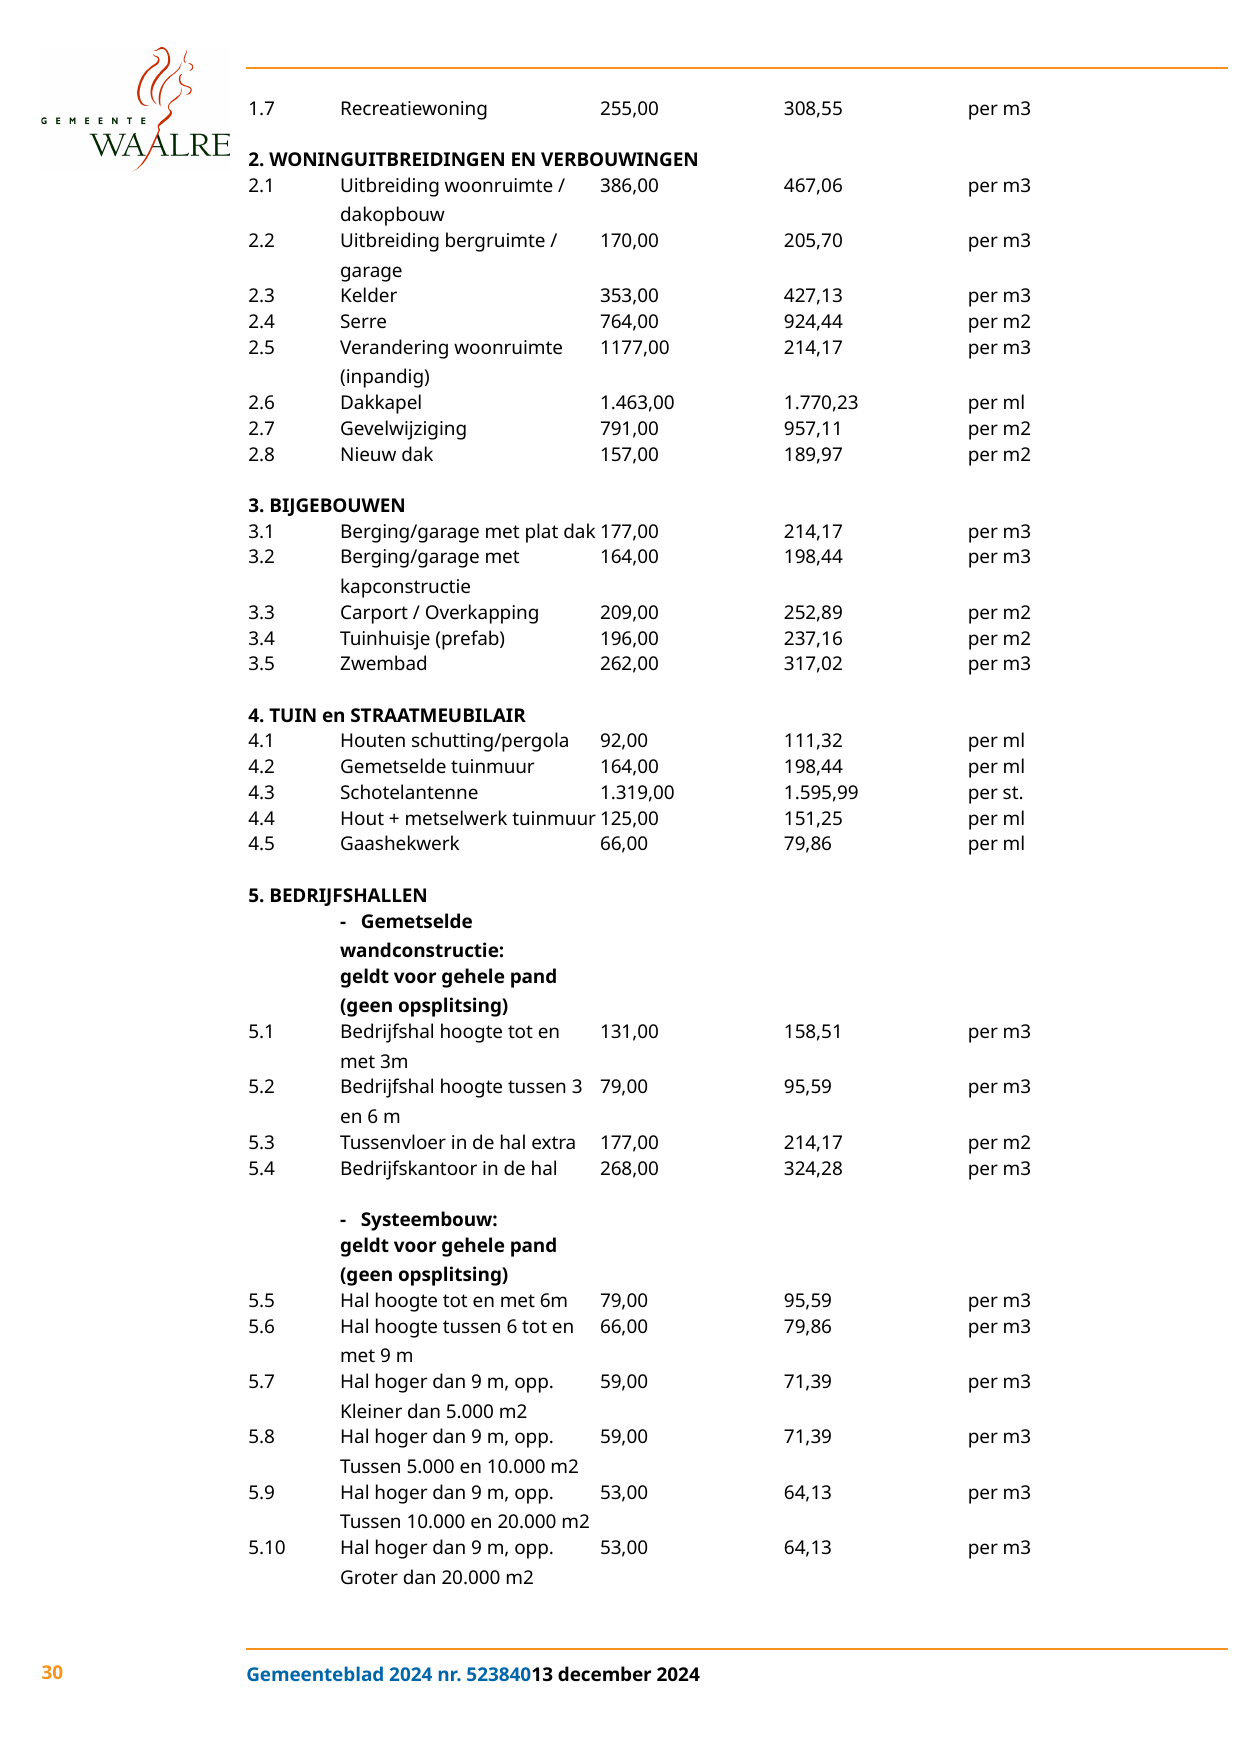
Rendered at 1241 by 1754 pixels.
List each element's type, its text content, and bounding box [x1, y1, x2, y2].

table_cell per m2 [968, 1129, 1152, 1155]
table_cell 2.1 [248, 172, 340, 227]
table_cell 79,86 [784, 831, 968, 856]
table_cell [968, 1181, 1152, 1206]
table_cell 79,00 [600, 1074, 784, 1129]
table_cell 427,13 [784, 283, 968, 308]
table_cell 158,51 [784, 1019, 968, 1074]
table_cell Carport / Overkapping [340, 599, 600, 625]
table_cell per m3 [968, 1313, 1152, 1368]
table_cell [340, 856, 600, 882]
table_cell [784, 856, 968, 882]
table_cell [600, 963, 784, 1018]
table_cell 2.2 [248, 227, 340, 283]
table_cell 3.4 [248, 625, 340, 651]
table_cell 164,00 [600, 544, 784, 599]
table_cell per ml [968, 754, 1152, 779]
table_cell per st. [968, 779, 1152, 805]
table_cell 2.7 [248, 415, 340, 441]
table_cell [600, 908, 784, 963]
table_cell 2.8 [248, 441, 340, 467]
table_cell 198,44 [784, 544, 968, 599]
table_cell 4.3 [248, 779, 340, 805]
table_cell 59,00 [600, 1368, 784, 1424]
table_cell 5.7 [248, 1368, 340, 1424]
table_cell 5.6 [248, 1313, 340, 1368]
table_cell [968, 908, 1152, 963]
table_cell 205,70 [784, 227, 968, 283]
table_cell [784, 1206, 968, 1232]
table_cell Berging/garage met plat dak [340, 518, 600, 544]
table_cell geldt voor gehele pand (geen opsplitsing) [340, 1232, 600, 1287]
table_cell 66,00 [600, 831, 784, 856]
table_cell Tussenvloer in de hal extra [340, 1129, 600, 1155]
table_cell 189,97 [784, 441, 968, 467]
table_cell 2.5 [248, 334, 340, 389]
table_cell [968, 1206, 1152, 1232]
table_cell [248, 676, 1152, 702]
table_cell 317,02 [784, 651, 968, 676]
table_cell 53,00 [600, 1534, 784, 1589]
table_cell 53,00 [600, 1479, 784, 1534]
table_cell [784, 882, 968, 908]
table_cell 467,06 [784, 172, 968, 227]
table_cell 1.463,00 [600, 389, 784, 415]
table_cell per m3 [968, 1534, 1152, 1589]
table_cell [784, 1232, 968, 1287]
table_cell 262,00 [600, 651, 784, 676]
table_cell Uitbreiding bergruimte / garage [340, 227, 600, 283]
table_cell 386,00 [600, 172, 784, 227]
table_cell [600, 1206, 784, 1232]
table_cell 1.319,00 [600, 779, 784, 805]
table_cell 5.3 [248, 1129, 340, 1155]
table_cell 3.5 [248, 651, 340, 676]
table_cell [600, 1181, 784, 1206]
table_cell 5.2 [248, 1074, 340, 1129]
table_cell [600, 1232, 784, 1287]
table_cell Bedrijfshal hoogte tot en met 3m [340, 1019, 600, 1074]
table_cell [784, 963, 968, 1018]
table_cell per ml [968, 805, 1152, 831]
table_cell 157,00 [600, 441, 784, 467]
table_cell 791,00 [600, 415, 784, 441]
table_cell 5.8 [248, 1424, 340, 1479]
table_cell per m3 [968, 651, 1152, 676]
table_cell Bedrijfshal hoogte tussen 3 en 6 m [340, 1074, 600, 1129]
table_cell 2.3 [248, 283, 340, 308]
table_cell Uitbreiding woonruimte / dakopbouw [340, 172, 600, 227]
table_cell [600, 856, 784, 882]
table_cell 198,44 [784, 754, 968, 779]
table_cell [248, 963, 340, 1018]
table_cell 1177,00 [600, 334, 784, 389]
table_cell - Gemetselde wandconstructie: [340, 908, 600, 963]
table_cell per ml [968, 389, 1152, 415]
table_cell Serre [340, 308, 600, 334]
table_cell 255,00 [600, 95, 784, 121]
table_cell 2.6 [248, 389, 340, 415]
table_cell [248, 121, 1152, 146]
table_cell [968, 882, 1152, 908]
table_cell 214,17 [784, 334, 968, 389]
table_cell 5. BEDRIJFSHALLEN [248, 882, 600, 908]
table_cell [968, 963, 1152, 1018]
table_cell per m3 [968, 227, 1152, 283]
table_cell 252,89 [784, 599, 968, 625]
table_cell per ml [968, 728, 1152, 753]
table_cell Nieuw dak [340, 441, 600, 467]
table_cell Hal hoger dan 9 m, opp. Tussen 5.000 en 10.000 m2 [340, 1424, 600, 1479]
table_cell 64,13 [784, 1534, 968, 1589]
table_cell [248, 467, 1152, 492]
table_cell Gaashekwerk [340, 831, 600, 856]
table_cell Verandering woonruimte (inpandig) [340, 334, 600, 389]
table_cell 71,39 [784, 1368, 968, 1424]
table_cell Recreatiewoning [340, 95, 600, 121]
table_cell Hal hoogte tot en met 6m [340, 1287, 600, 1313]
table_cell [968, 856, 1152, 882]
table_cell 151,25 [784, 805, 968, 831]
table_cell per m2 [968, 599, 1152, 625]
table_cell per m3 [968, 283, 1152, 308]
picture [41, 47, 231, 172]
table_cell 196,00 [600, 625, 784, 651]
table_cell 4.2 [248, 754, 340, 779]
table_cell per m3 [968, 1424, 1152, 1479]
table_cell per m3 [968, 95, 1152, 121]
table_cell [248, 1206, 340, 1232]
table_cell [968, 1232, 1152, 1287]
table_cell 3.1 [248, 518, 340, 544]
table_cell 5.4 [248, 1155, 340, 1181]
table_cell Houten schutting/pergola [340, 728, 600, 753]
table_cell per m3 [968, 1287, 1152, 1313]
table_cell 59,00 [600, 1424, 784, 1479]
table_cell per m3 [968, 1074, 1152, 1129]
table_cell 4.1 [248, 728, 340, 753]
table_cell [248, 856, 340, 882]
table_cell Dakkapel [340, 389, 600, 415]
table_cell per m3 [968, 172, 1152, 227]
table_cell per m3 [968, 1479, 1152, 1534]
table_cell 4. TUIN en STRAATMEUBILAIR [248, 702, 1152, 728]
table_cell Schotelantenne [340, 779, 600, 805]
table_cell 2.4 [248, 308, 340, 334]
table_cell 3. BIJGEBOUWEN [248, 492, 1152, 518]
table_cell Berging/garage met kapconstructie [340, 544, 600, 599]
table_cell per m3 [968, 544, 1152, 599]
table_cell 79,00 [600, 1287, 784, 1313]
table_cell 5.1 [248, 1019, 340, 1074]
table_cell Zwembad [340, 651, 600, 676]
table_cell [784, 1181, 968, 1206]
table_cell 164,00 [600, 754, 784, 779]
table_cell 64,13 [784, 1479, 968, 1534]
table_cell 5.5 [248, 1287, 340, 1313]
table_cell 5.10 [248, 1534, 340, 1589]
table_cell 4.5 [248, 831, 340, 856]
table_cell 95,59 [784, 1287, 968, 1313]
table_cell 66,00 [600, 1313, 784, 1368]
table_cell per m3 [968, 1019, 1152, 1074]
table_cell 131,00 [600, 1019, 784, 1074]
table_cell geldt voor gehele pand (geen opsplitsing) [340, 963, 600, 1018]
table_cell 3.3 [248, 599, 340, 625]
table_cell 308,55 [784, 95, 968, 121]
table_cell 209,00 [600, 599, 784, 625]
table_cell 764,00 [600, 308, 784, 334]
table_cell 924,44 [784, 308, 968, 334]
table_cell - Systeembouw: [340, 1206, 600, 1232]
table_cell per m2 [968, 625, 1152, 651]
table_cell 1.770,23 [784, 389, 968, 415]
table_cell per m3 [968, 334, 1152, 389]
table_cell per m3 [968, 1155, 1152, 1181]
table_cell Hal hoogte tussen 6 tot en met 9 m [340, 1313, 600, 1368]
table_cell 95,59 [784, 1074, 968, 1129]
table_cell per m2 [968, 441, 1152, 467]
table_cell per m3 [968, 1368, 1152, 1424]
table_cell Kelder [340, 283, 600, 308]
table_cell Hal hoger dan 9 m, opp. Tussen 10.000 en 20.000 m2 [340, 1479, 600, 1534]
table_cell Hout + metselwerk tuinmuur [340, 805, 600, 831]
table_cell [340, 1181, 600, 1206]
table_cell 177,00 [600, 1129, 784, 1155]
table_cell 79,86 [784, 1313, 968, 1368]
table_cell Hal hoger dan 9 m, opp. Groter dan 20.000 m2 [340, 1534, 600, 1589]
table_cell Bedrijfskantoor in de hal [340, 1155, 600, 1181]
table_cell 111,32 [784, 728, 968, 753]
table_cell 1.7 [248, 95, 340, 121]
table_cell 214,17 [784, 1129, 968, 1155]
table_cell 353,00 [600, 283, 784, 308]
table_cell 2. WONINGUITBREIDINGEN EN VERBOUWINGEN [248, 146, 1152, 172]
table_cell per m3 [968, 518, 1152, 544]
table_cell per ml [968, 831, 1152, 856]
table_cell Hal hoger dan 9 m, opp. Kleiner dan 5.000 m2 [340, 1368, 600, 1424]
table_cell per m2 [968, 415, 1152, 441]
table_cell Tuinhuisje (prefab) [340, 625, 600, 651]
table_cell [248, 908, 340, 963]
table_cell 170,00 [600, 227, 784, 283]
table_cell 5.9 [248, 1479, 340, 1534]
table_cell [248, 1232, 340, 1287]
table_cell [600, 882, 784, 908]
table_cell Gevelwijziging [340, 415, 600, 441]
table_cell 237,16 [784, 625, 968, 651]
table_cell 3.2 [248, 544, 340, 599]
table_cell per m2 [968, 308, 1152, 334]
table_cell 214,17 [784, 518, 968, 544]
table_cell Gemetselde tuinmuur [340, 754, 600, 779]
table_cell 92,00 [600, 728, 784, 753]
table_cell 1.595,99 [784, 779, 968, 805]
table_cell 177,00 [600, 518, 784, 544]
table_cell 125,00 [600, 805, 784, 831]
table_cell 71,39 [784, 1424, 968, 1479]
table_cell 268,00 [600, 1155, 784, 1181]
table_cell 957,11 [784, 415, 968, 441]
table_cell [248, 1181, 340, 1206]
table_cell 4.4 [248, 805, 340, 831]
table_cell 324,28 [784, 1155, 968, 1181]
table_cell [784, 908, 968, 963]
